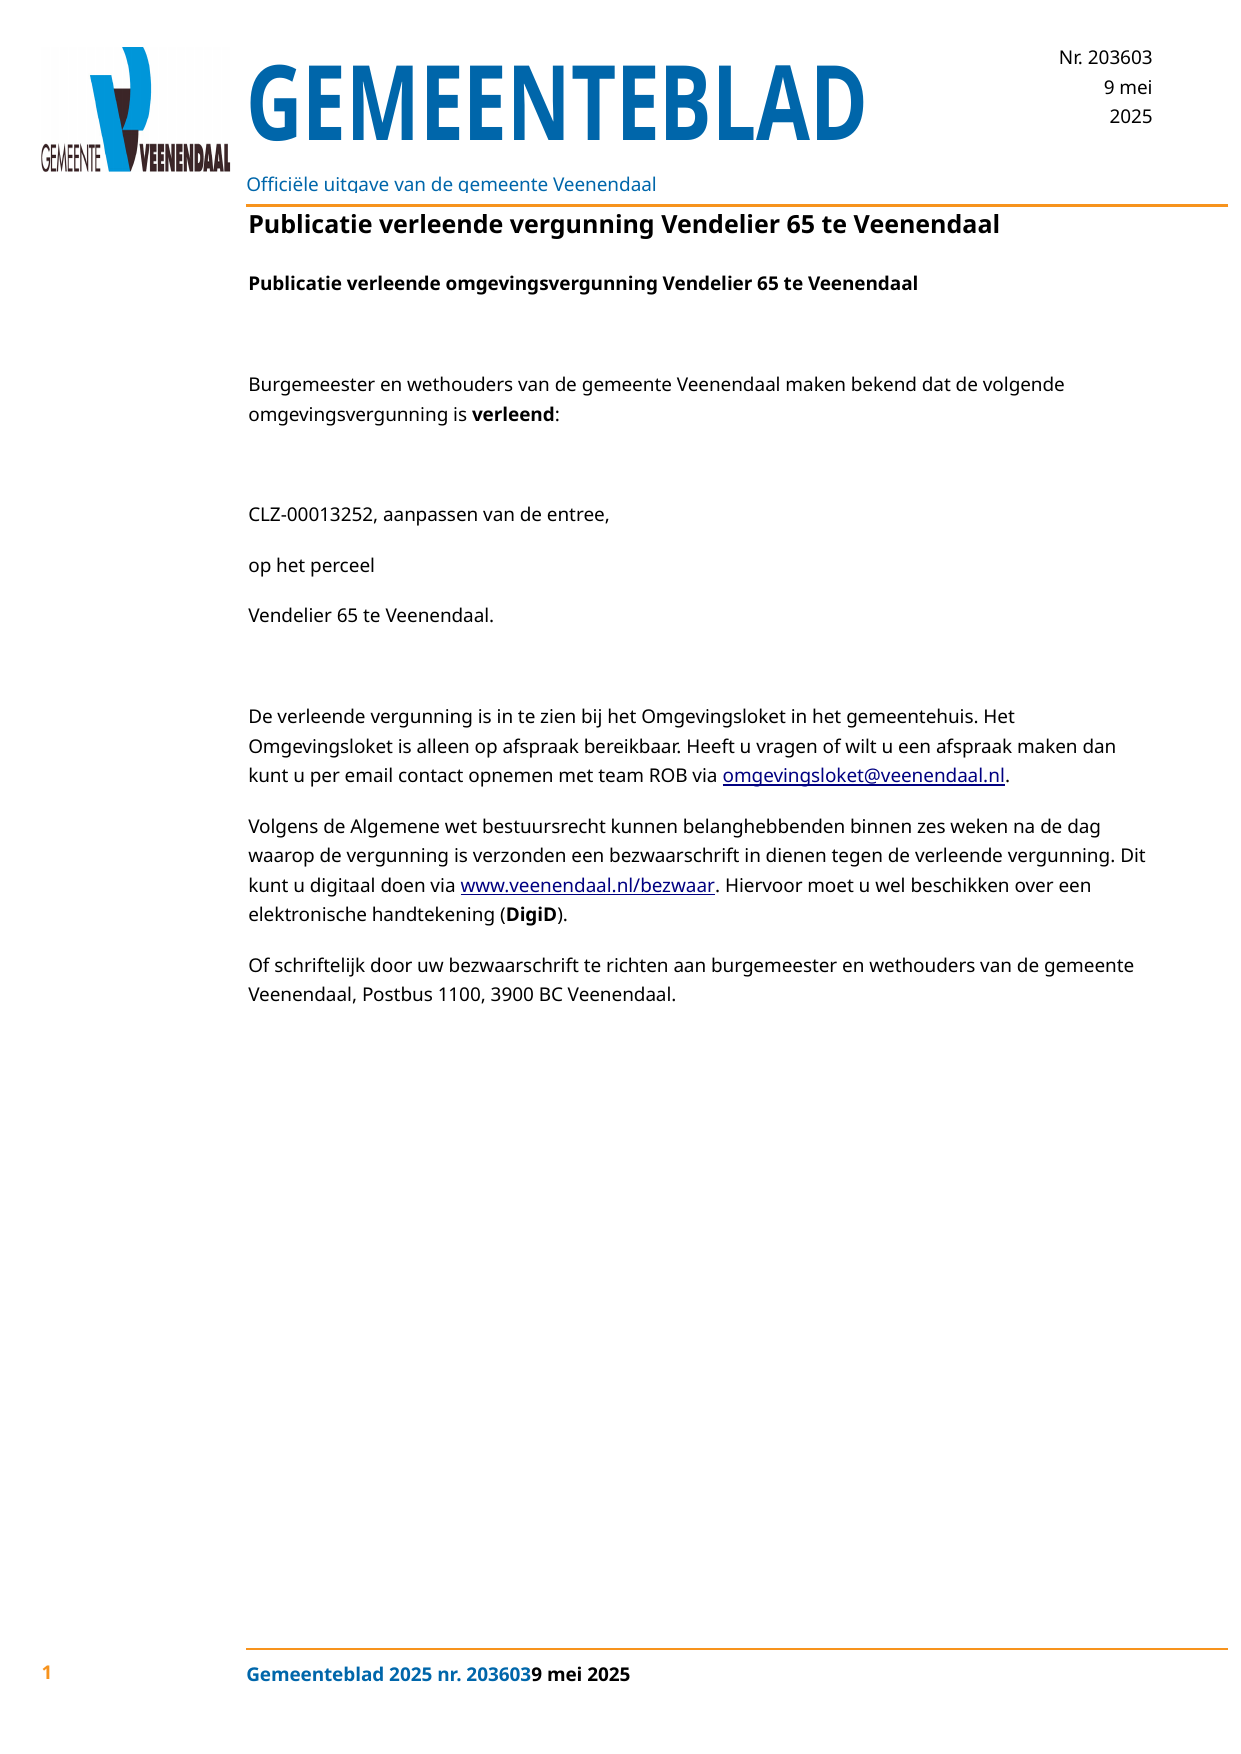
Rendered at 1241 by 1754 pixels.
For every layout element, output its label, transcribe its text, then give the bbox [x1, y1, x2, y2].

picture [41, 47, 130, 172]
text Volgens de Algemene wet bestuursrecht kunnen belanghebbenden binnen zes weken na de dag waarop de vergunning is verzonden een bezwaarschrift in dienen tegen de verleende vergunning. Dit kunt u digitaal doen via www.veenendaal.nl/bezwaar. Hiervoor moet u wel beschikken over een elektronische handtekening (DigiD). [248, 813, 1152, 927]
text De verleende vergunning is in te zien bij het Omgevingsloket in het gemeentehuis. Het Omgevingsloket is alleen op afspraak bereikbaar. Heeft u vragen of wilt u een afspraak maken dan kunt u per email contact opnemen met team ROB via omgevingsloket@veenendaal.nl. [248, 703, 1152, 788]
text Publicatie verleende vergunning Vendelier 65 te Veenendaal [248, 207, 1152, 241]
picture [123, 47, 231, 172]
text Publicatie verleende omgevingsvergunning Vendelier 65 te Veenendaal [248, 270, 1152, 296]
text Burgemeester en wethouders van de gemeente Veenendaal maken bekend dat de volgende omgevingsvergunning is verleend: [248, 371, 1152, 426]
text Vendelier 65 te Veenendaal. [248, 602, 1152, 628]
text op het perceel [248, 552, 1152, 578]
text CLZ-00013252, aanpassen van de entree, [248, 502, 1152, 527]
text Of schriftelijk door uw bezwaarschrift te richten aan burgemeester en wethouders van de gemeente Veenendaal, Postbus 1100, 3900 BC Veenendaal. [248, 952, 1152, 1007]
